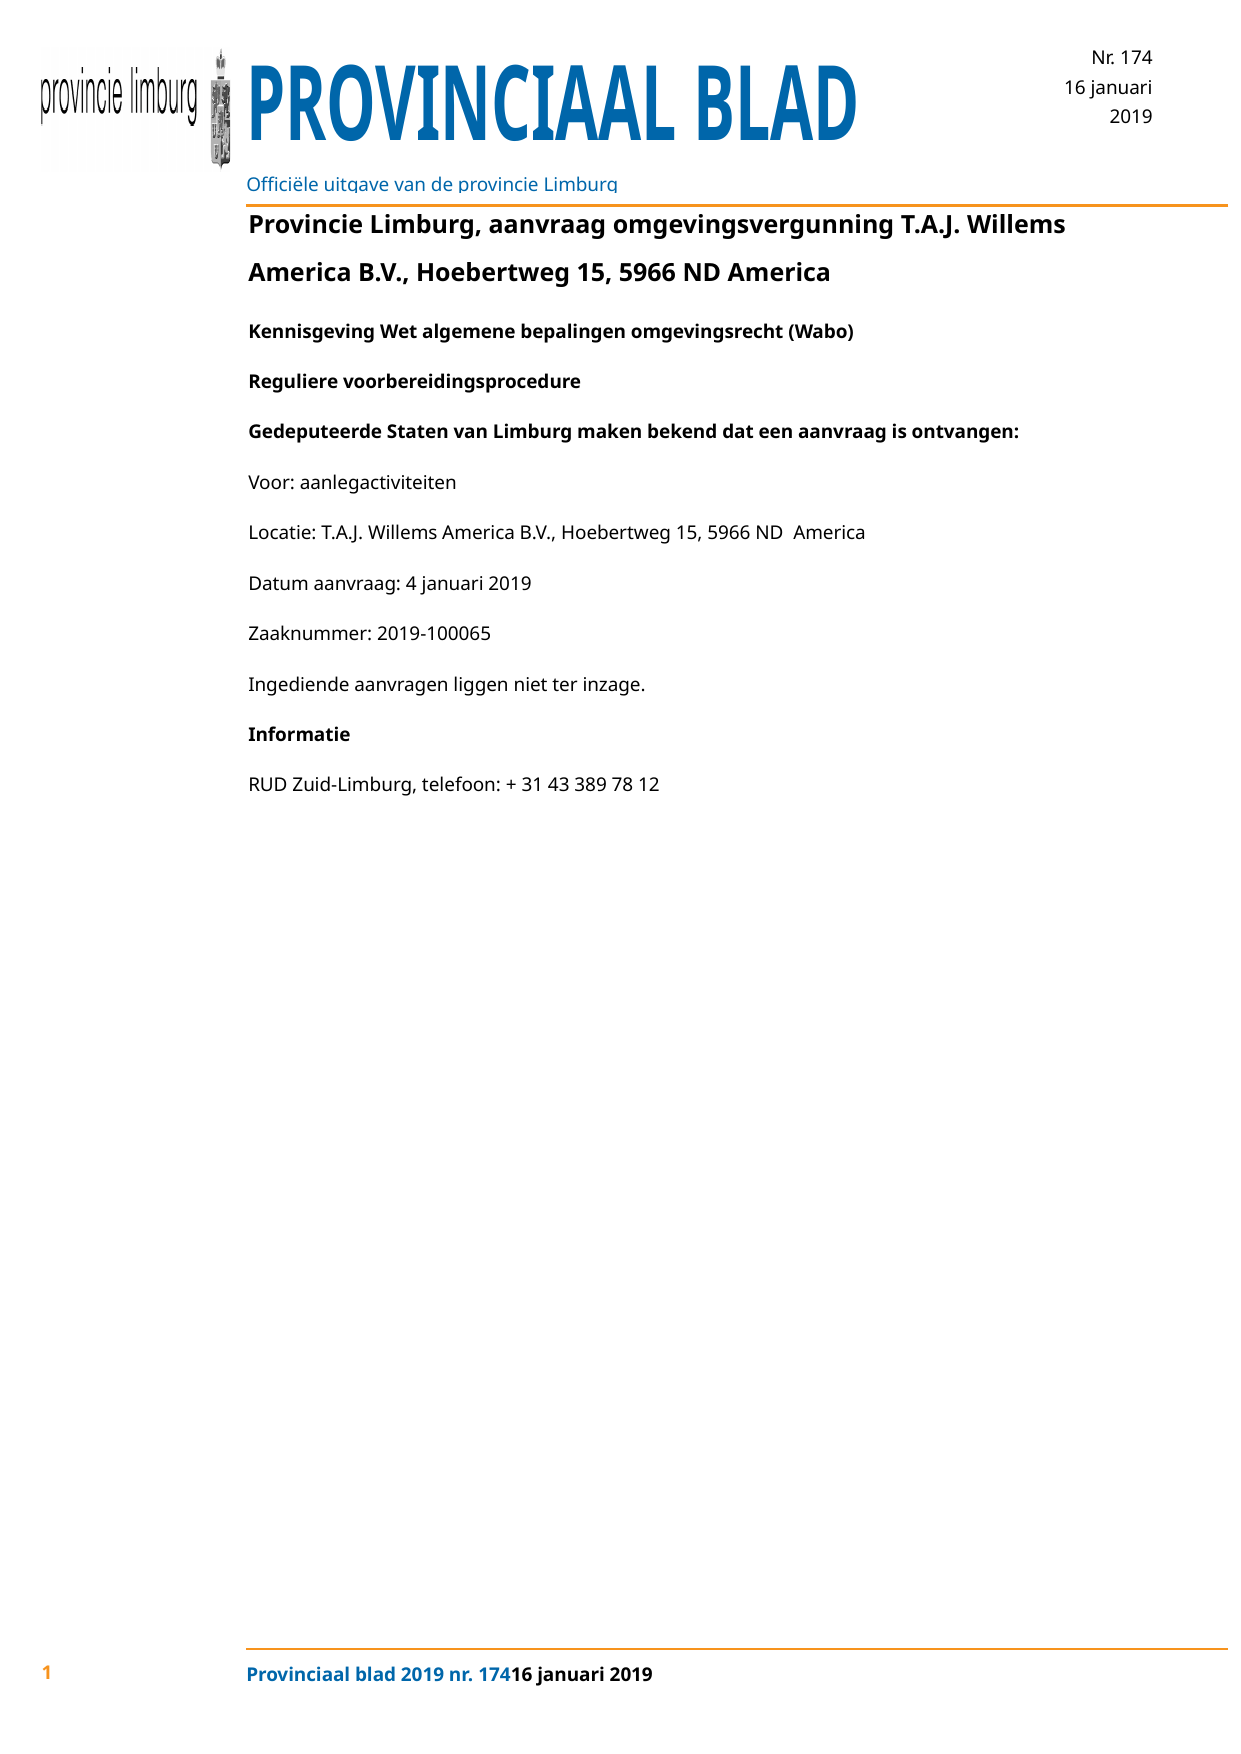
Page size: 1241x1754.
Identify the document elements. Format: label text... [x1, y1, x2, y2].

text Locatie: T.A.J. Willems America B.V., Hoebertweg 15, 5966 ND America [248, 519, 1152, 545]
text Reguliere voorbereidingsprocedure [248, 368, 1152, 394]
text RUD Zuid-Limburg, telefoon: + 31 43 389 78 12 [248, 772, 1152, 797]
text Ingediende aanvragen liggen niet ter inzage. [248, 671, 1152, 697]
text Kennisgeving Wet algemene bepalingen omgevingsrecht (Wabo) [248, 318, 1152, 344]
text Gedeputeerde Staten van Limburg maken bekend dat een aanvraag is ontvangen: [248, 419, 1152, 444]
text Informatie [248, 721, 1152, 747]
text Zaaknummer: 2019-100065 [248, 620, 1152, 646]
text Datum aanvraag: 4 januari 2019 [248, 570, 1152, 596]
picture [41, 47, 231, 172]
text Provincie Limburg, aanvraag omgevingsvergunning T.A.J. Willems America B.V., Hoebertweg 15, 5966 ND America [248, 207, 1152, 288]
text Voor: aanlegactiviteiten [248, 469, 1152, 495]
